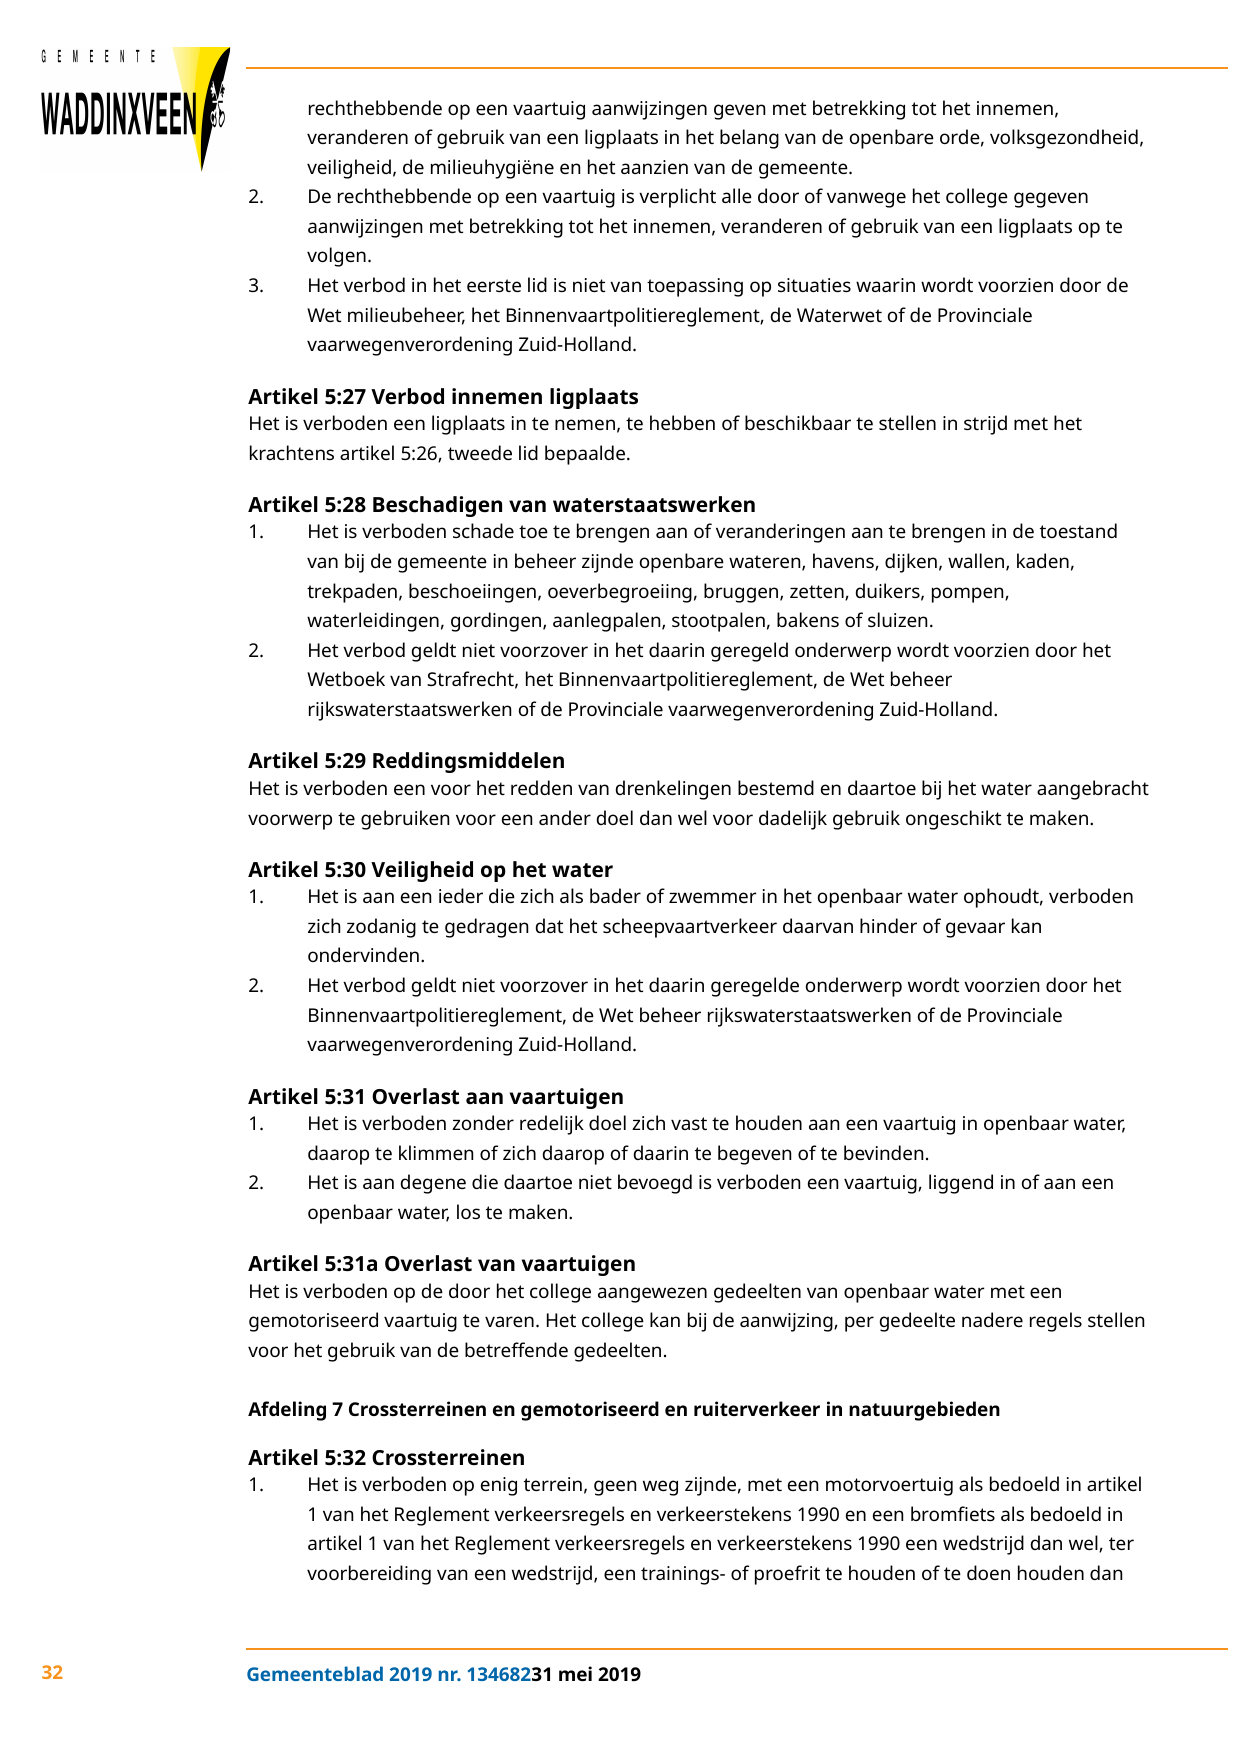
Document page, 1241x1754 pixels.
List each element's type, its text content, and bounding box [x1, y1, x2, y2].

text Artikel 5:30 Veiligheid op het water [248, 855, 1152, 883]
text Het is verboden op de door het college aangewezen gedeelten van openbaar water met een gemotoriseerd vaartuig te varen. Het college kan bij de aanwijzing, per gedeelte nadere regels stellen voor het gebruik van de betreffende gedeelten. [248, 1278, 1152, 1363]
text Het is verboden een ligplaats in te nemen, te hebben of beschikbaar te stellen in strijd met het krachtens artikel 5:26, tweede lid bepaalde. [248, 410, 1152, 466]
list Het verbod geldt niet voorzover in het daarin geregeld onderwerp wordt voorzien door het Wetboek van Strafrecht, het Binnenvaartpolitiereglement, de Wet beheer rijkswaterstaatswerken of de Provinciale vaarwegenverordening Zuid-Holland. [248, 637, 1152, 722]
list Het is aan degene die daartoe niet bevoegd is verboden een vaartuig, liggend in of aan een openbaar water, los te maken. [248, 1169, 1152, 1225]
text Artikel 5:31 Overlast aan vaartuigen [248, 1082, 1152, 1110]
list Het is verboden op enig terrein, geen weg zijnde, met een motorvoertuig als bedoeld in artikel 1 van het Reglement verkeersregels en verkeerstekens 1990 en een bromfiets als bedoeld in artikel 1 van het Reglement verkeersregels en verkeerstekens 1990 een wedstrijd dan wel, ter voorbereiding van een wedstrijd, een trainings- of proefrit te houden of te doen houden dan [248, 1471, 1152, 1586]
text Artikel 5:28 Beschadigen van waterstaatswerken [248, 490, 1152, 519]
text Artikel 5:31a Overlast van vaartuigen [248, 1249, 1152, 1278]
list De rechthebbende op een vaartuig is verplicht alle door of vanwege het college gegeven aanwijzingen met betrekking tot het innemen, veranderen of gebruik van een ligplaats op te volgen. [248, 183, 1152, 268]
list rechthebbende op een vaartuig aanwijzingen geven met betrekking tot het innemen, veranderen of gebruik van een ligplaats in het belang van de openbare orde, volksgezondheid, veiligheid, de milieuhygiëne en het aanzien van de gemeente. [248, 95, 1152, 180]
text Artikel 5:27 Verbod innemen ligplaats [248, 382, 1152, 410]
list Het is verboden zonder redelijk doel zich vast te houden aan een vaartuig in openbaar water, daarop te klimmen of zich daarop of daarin te begeven of te bevinden. [248, 1110, 1152, 1166]
list Het is aan een ieder die zich als bader of zwemmer in het openbaar water ophoudt, verboden zich zodanig te gedragen dat het scheepvaartverkeer daarvan hinder of gevaar kan ondervinden. [248, 883, 1152, 968]
list Het verbod geldt niet voorzover in het daarin geregelde onderwerp wordt voorzien door het Binnenvaartpolitiereglement, de Wet beheer rijkswaterstaatswerken of de Provinciale vaarwegenverordening Zuid-Holland. [248, 972, 1152, 1057]
text Afdeling 7 Crossterreinen en gemotoriseerd en ruiterverkeer in natuurgebieden [248, 1396, 1152, 1422]
text Het is verboden een voor het redden van drenkelingen bestemd en daartoe bij het water aangebracht voorwerp te gebruiken voor een ander doel dan wel voor dadelijk gebruik ongeschikt te maken. [248, 775, 1152, 830]
list Het is verboden schade toe te brengen aan of veranderingen aan te brengen in de toestand van bij de gemeente in beheer zijnde openbare wateren, havens, dijken, wallen, kaden, trekpaden, beschoeiingen, oeverbegroeiing, bruggen, zetten, duikers, pompen, waterleidingen, gordingen, aanlegpalen, stootpalen, bakens of sluizen. [248, 519, 1152, 633]
picture [41, 47, 231, 172]
list Het verbod in het eerste lid is niet van toepassing op situaties waarin wordt voorzien door de Wet milieubeheer, het Binnenvaartpolitiereglement, de Waterwet of de Provinciale vaarwegenverordening Zuid-Holland. [248, 272, 1152, 357]
text Artikel 5:32 Crossterreinen [248, 1443, 1152, 1471]
text Artikel 5:29 Reddingsmiddelen [248, 747, 1152, 775]
